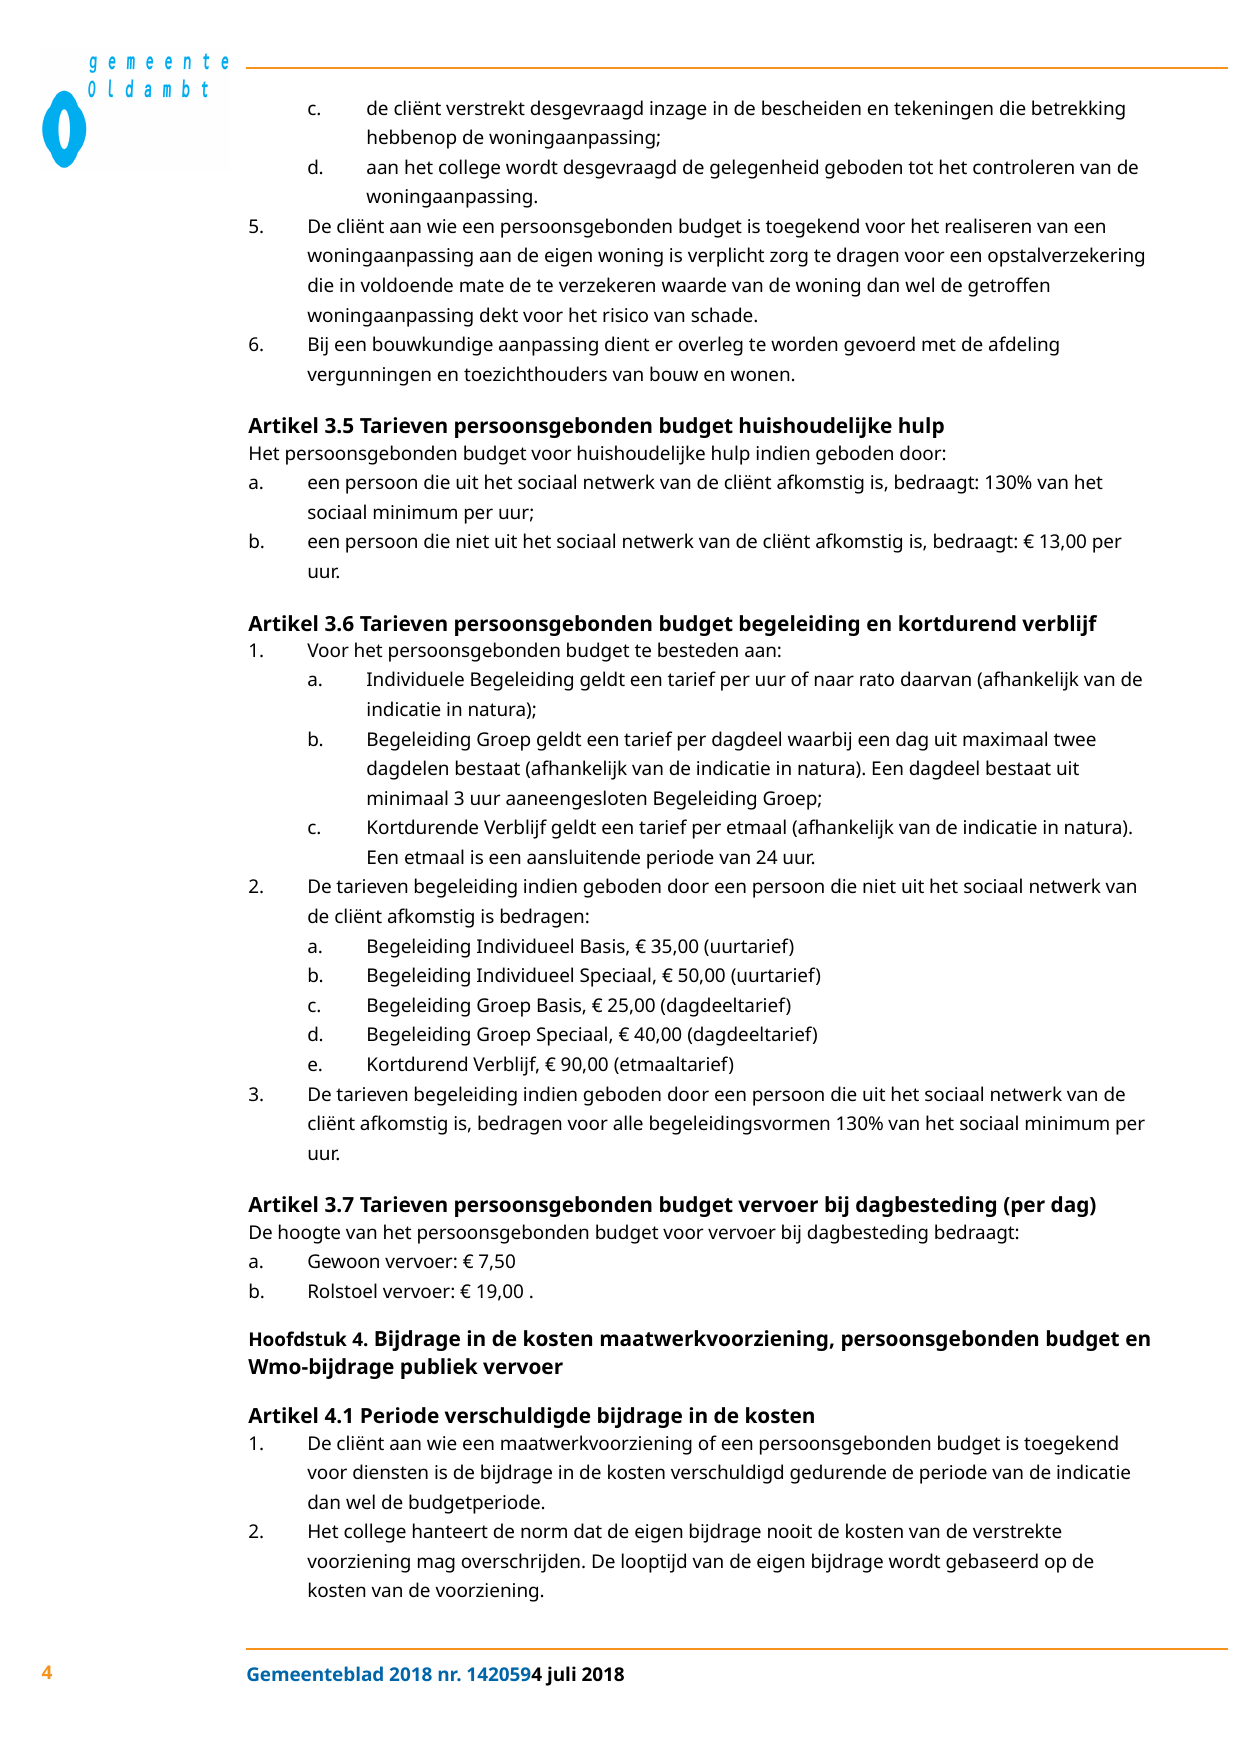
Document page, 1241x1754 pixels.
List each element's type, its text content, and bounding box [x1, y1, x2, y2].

list Voor het persoonsgebonden budget te besteden aan: [248, 637, 1152, 663]
list Kortdurend Verblijf, € 90,00 (etmaaltarief) [307, 1051, 1152, 1077]
list Begeleiding Individueel Speciaal, € 50,00 (uurtarief) [307, 962, 1152, 988]
text De hoogte van het persoonsgebonden budget voor vervoer bij dagbesteding bedraagt: [248, 1219, 1152, 1244]
list de cliënt verstrekt desgevraagd inzage in de bescheiden en tekeningen die betrekking hebbenop de woningaanpassing; [307, 95, 1152, 150]
list De cliënt aan wie een maatwerkvoorziening of een persoonsgebonden budget is toegekend voor diensten is de bijdrage in de kosten verschuldigd gedurende de periode van de indicatie dan wel de budgetperiode. [248, 1430, 1152, 1515]
text Hoofdstuk 4. Bijdrage in de kosten maatwerkvoorziening, persoonsgebonden budget en Wmo-bijdrage publiek vervoer [248, 1324, 1152, 1381]
list Individuele Begeleiding geldt een tarief per uur of naar rato daarvan (afhankelijk van de indicatie in natura); [307, 667, 1152, 722]
list Begeleiding Individueel Basis, € 35,00 (uurtarief) [307, 933, 1152, 959]
text Artikel 3.7 Tarieven persoonsgebonden budget vervoer bij dagbesteding (per dag) [248, 1190, 1152, 1219]
list een persoon die uit het sociaal netwerk van de cliënt afkomstig is, bedraagt: 130% van het sociaal minimum per uur; [248, 469, 1152, 525]
list Gewoon vervoer: € 7,50 [248, 1248, 1152, 1274]
list Begeleiding Groep geldt een tarief per dagdeel waarbij een dag uit maximaal twee dagdelen bestaat (afhankelijk van de indicatie in natura). Een dagdeel bestaat uit minimaal 3 uur aaneengesloten Begeleiding Groep; [307, 726, 1152, 811]
text Artikel 4.1 Periode verschuldigde bijdrage in de kosten [248, 1401, 1152, 1430]
text Artikel 3.6 Tarieven persoonsgebonden budget begeleiding en kortdurend verblijf [248, 609, 1152, 637]
list Rolstoel vervoer: € 19,00 . [248, 1278, 1152, 1304]
list De tarieven begeleiding indien geboden door een persoon die niet uit het sociaal netwerk van de cliënt afkomstig is bedragen: [248, 874, 1152, 929]
text Artikel 3.5 Tarieven persoonsgebonden budget huishoudelijke hulp [248, 411, 1152, 440]
list De cliënt aan wie een persoonsgebonden budget is toegekend voor het realiseren van een woningaanpassing aan de eigen woning is verplicht zorg te dragen voor een opstalverzekering die in voldoende mate de te verzekeren waarde van de woning dan wel de getroffen woningaanpassing dekt voor het risico van schade. [248, 213, 1152, 328]
list Begeleiding Groep Speciaal, € 40,00 (dagdeeltarief) [307, 1022, 1152, 1047]
list Kortdurende Verblijf geldt een tarief per etmaal (afhankelijk van de indicatie in natura). Een etmaal is een aansluitende periode van 24 uur. [307, 814, 1152, 870]
list De tarieven begeleiding indien geboden door een persoon die uit het sociaal netwerk van de cliënt afkomstig is, bedragen voor alle begeleidingsvormen 130% van het sociaal minimum per uur. [248, 1081, 1152, 1166]
list een persoon die niet uit het sociaal netwerk van de cliënt afkomstig is, bedraagt: € 13,00 per uur. [248, 529, 1152, 584]
picture [41, 47, 231, 172]
list aan het college wordt desgevraagd de gelegenheid geboden tot het controleren van de woningaanpassing. [307, 154, 1152, 209]
list Bij een bouwkundige aanpassing dient er overleg te worden gevoerd met de afdeling vergunningen en toezichthouders van bouw en wonen. [248, 331, 1152, 387]
list Het college hanteert de norm dat de eigen bijdrage nooit de kosten van de verstrekte voorziening mag overschrijden. De looptijd van de eigen bijdrage wordt gebaseerd op de kosten van de voorziening. [248, 1518, 1152, 1603]
text Het persoonsgebonden budget voor huishoudelijke hulp indien geboden door: [248, 440, 1152, 466]
list Begeleiding Groep Basis, € 25,00 (dagdeeltarief) [307, 992, 1152, 1018]
